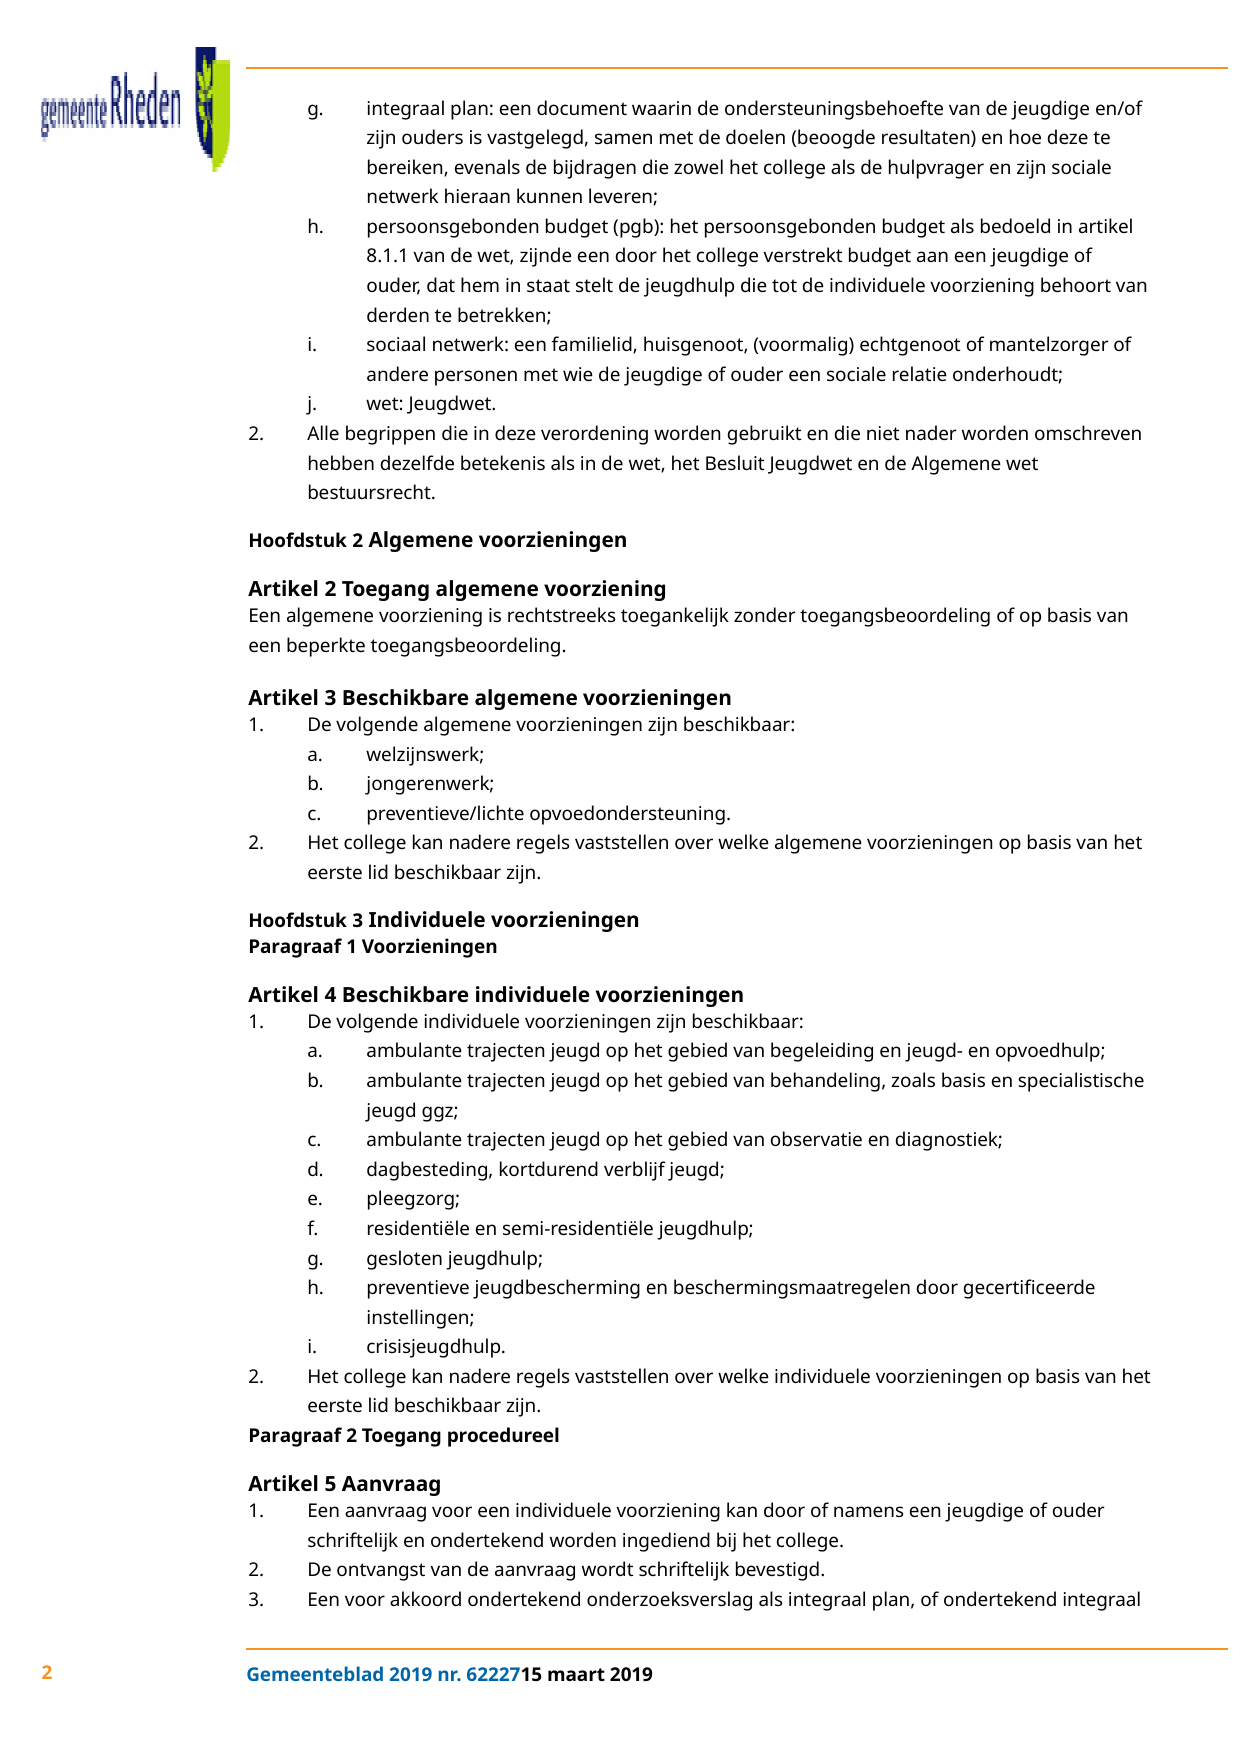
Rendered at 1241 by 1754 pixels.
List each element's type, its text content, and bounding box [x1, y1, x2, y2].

text Paragraaf 2 Toegang procedureel [248, 1422, 1152, 1448]
text Artikel 5 Aanvraag [248, 1469, 1152, 1497]
list persoonsgebonden budget (pgb): het persoonsgebonden budget als bedoeld in artikel 8.1.1 van de wet, zijnde een door het college verstrekt budget aan een jeugdige of ouder, dat hem in staat stelt de jeugdhulp die tot de individuele voorziening behoort van derden te betrekken; [307, 213, 1152, 328]
list pleegzorg; [307, 1186, 1152, 1211]
list De volgende individuele voorzieningen zijn beschikbaar: [248, 1008, 1152, 1034]
list residentiële en semi-residentiële jeugdhulp; [307, 1215, 1152, 1241]
text Paragraaf 1 Voorzieningen [248, 933, 1152, 959]
list preventieve jeugdbescherming en beschermingsmaatregelen door gecertificeerde instellingen; [307, 1274, 1152, 1330]
text Hoofdstuk 3 Individuele voorzieningen [248, 905, 1152, 933]
list welzijnswerk; [307, 741, 1152, 766]
list wet: Jeugdwet. [307, 391, 1152, 416]
list jongerenwerk; [307, 770, 1152, 796]
list Een voor akkoord ondertekend onderzoeksverslag als integraal plan, of ondertekend integraal [248, 1586, 1152, 1612]
list Een aanvraag voor een individuele voorziening kan door of namens een jeugdige of ouder schriftelijk en ondertekend worden ingediend bij het college. [248, 1497, 1152, 1553]
list crisisjeugdhulp. [307, 1333, 1152, 1359]
text Artikel 3 Beschikbare algemene voorzieningen [248, 683, 1152, 711]
list dagbesteding, kortdurend verblijf jeugd; [307, 1156, 1152, 1182]
list Alle begrippen die in deze verordening worden gebruikt en die niet nader worden omschreven hebben dezelfde betekenis als in de wet, het Besluit Jeugdwet en de Algemene wet bestuursrecht. [248, 420, 1152, 505]
list integraal plan: een document waarin de ondersteuningsbehoefte van de jeugdige en/of zijn ouders is vastgelegd, samen met de doelen (beoogde resultaten) en hoe deze te bereiken, evenals de bijdragen die zowel het college als de hulpvrager en zijn sociale netwerk hieraan kunnen leveren; [307, 95, 1152, 209]
list De ontvangst van de aanvraag wordt schriftelijk bevestigd. [248, 1556, 1152, 1582]
picture [41, 47, 231, 172]
text Artikel 2 Toegang algemene voorziening [248, 574, 1152, 603]
list Het college kan nadere regels vaststellen over welke individuele voorzieningen op basis van het eerste lid beschikbaar zijn. [248, 1363, 1152, 1418]
text Hoofdstuk 2 Algemene voorzieningen [248, 525, 1152, 553]
text Artikel 4 Beschikbare individuele voorzieningen [248, 980, 1152, 1008]
list ambulante trajecten jeugd op het gebied van begeleiding en jeugd- en opvoedhulp; [307, 1038, 1152, 1063]
list ambulante trajecten jeugd op het gebied van observatie en diagnostiek; [307, 1126, 1152, 1152]
list Het college kan nadere regels vaststellen over welke algemene voorzieningen op basis van het eerste lid beschikbaar zijn. [248, 829, 1152, 885]
list ambulante trajecten jeugd op het gebied van behandeling, zoals basis en specialistische jeugd ggz; [307, 1067, 1152, 1123]
list De volgende algemene voorzieningen zijn beschikbaar: [248, 711, 1152, 737]
text Een algemene voorziening is rechtstreeks toegankelijk zonder toegangsbeoordeling of op basis van een beperkte toegangsbeoordeling. [248, 603, 1152, 658]
list sociaal netwerk: een familielid, huisgenoot, (voormalig) echtgenoot of mantelzorger of andere personen met wie de jeugdige of ouder een sociale relatie onderhoudt; [307, 331, 1152, 387]
list preventieve/lichte opvoedondersteuning. [307, 800, 1152, 826]
list gesloten jeugdhulp; [307, 1245, 1152, 1271]
